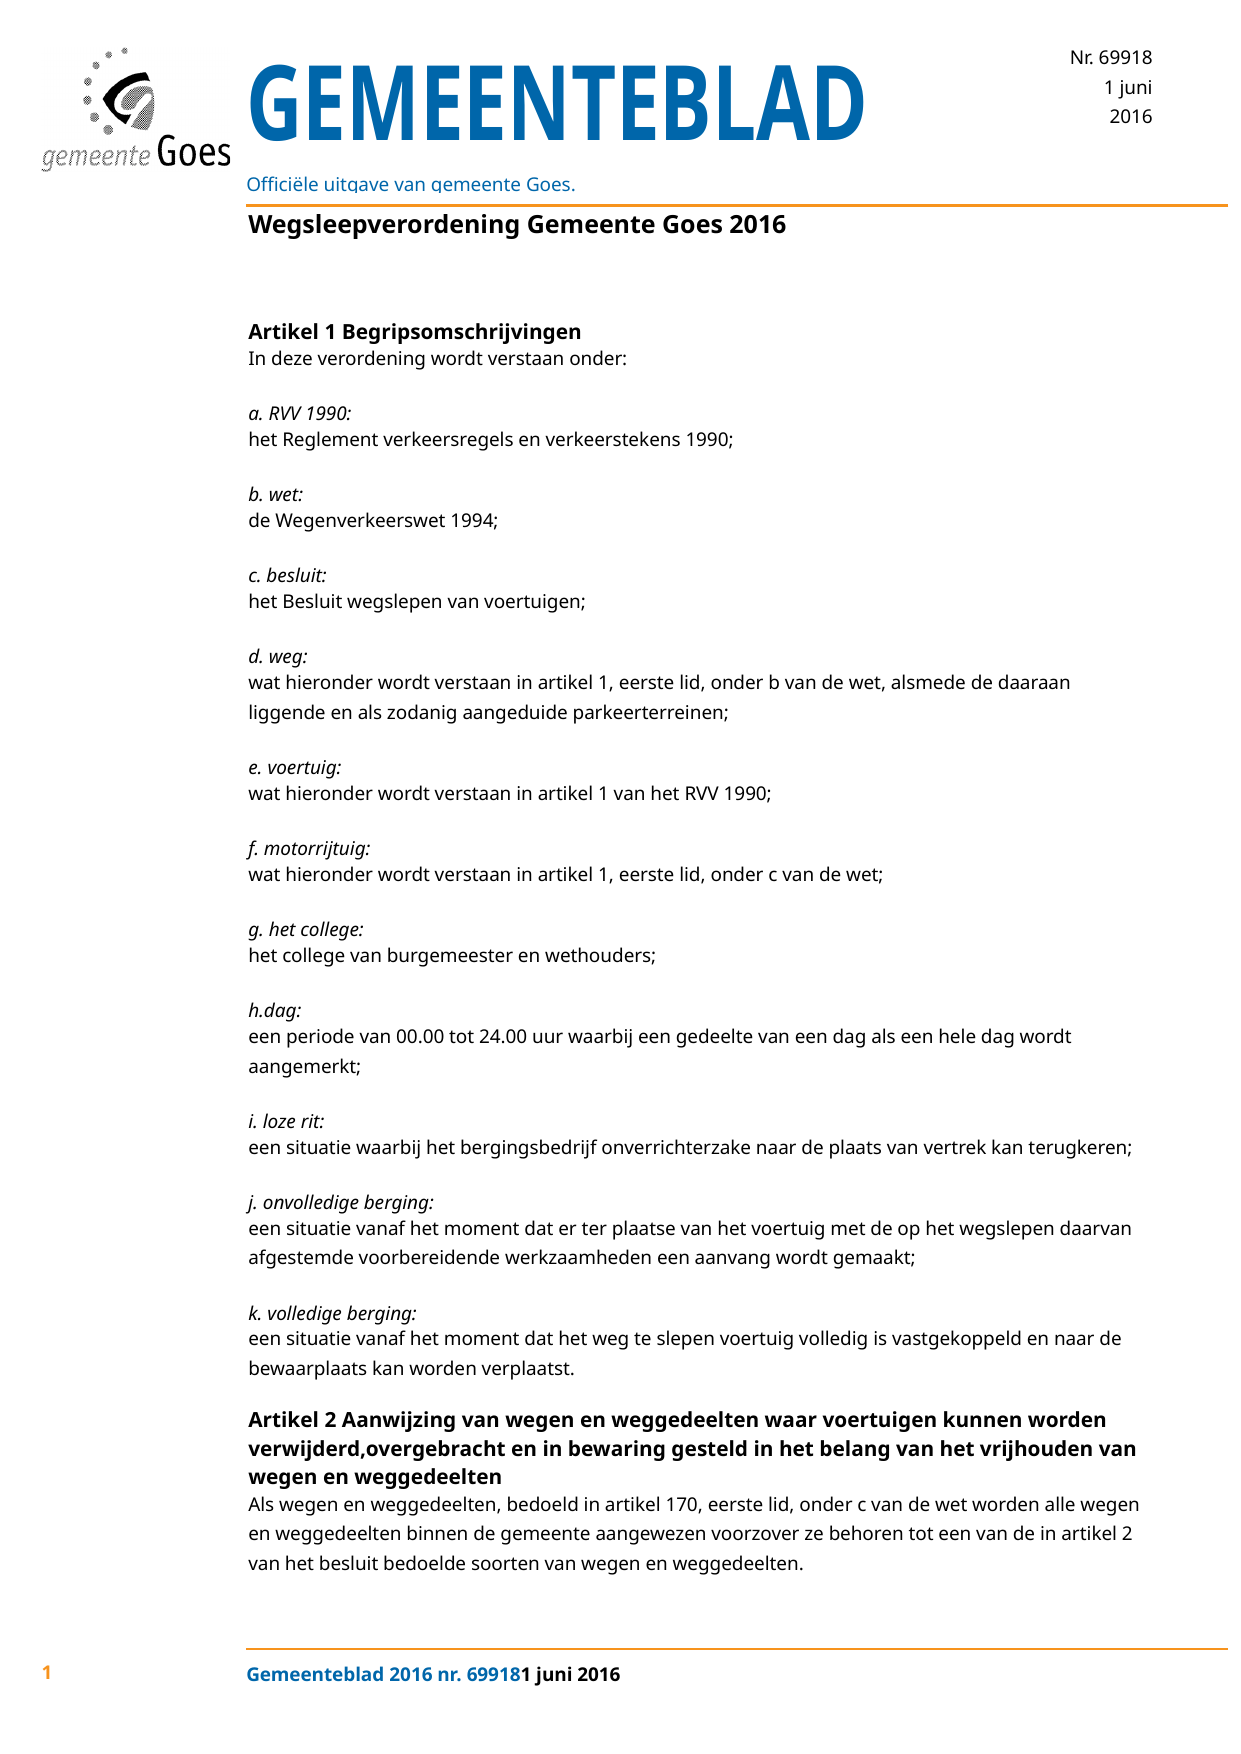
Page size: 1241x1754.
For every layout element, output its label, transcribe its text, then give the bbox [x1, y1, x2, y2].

text g. het college: [248, 916, 1152, 942]
text c. besluit: [248, 563, 1152, 588]
text Artikel 1 Begripsomschrijvingen [248, 317, 1152, 345]
text de Wegenverkeerswet 1994; [248, 507, 1152, 533]
picture [41, 47, 231, 172]
text a. RVV 1990: [248, 401, 1152, 426]
text i. loze rit: [248, 1108, 1152, 1134]
text een situatie vanaf het moment dat het weg te slepen voertuig volledig is vastgekoppeld en naar de bewaarplaats kan worden verplaatst. [248, 1326, 1152, 1381]
text k. volledige berging: [248, 1300, 1152, 1326]
text wat hieronder wordt verstaan in artikel 1 van het RVV 1990; [248, 780, 1152, 806]
text h.dag: [248, 997, 1152, 1023]
text d. weg: [248, 644, 1152, 669]
text Artikel 2 Aanwijzing van wegen en weggedeelten waar voertuigen kunnen worden verwijderd,overgebracht en in bewaring gesteld in het belang van het vrijhouden van wegen en weggedeelten [248, 1406, 1152, 1491]
text f. motorrijtuig: [248, 835, 1152, 861]
text In deze verordening wordt verstaan onder: [248, 345, 1152, 371]
text Wegsleepverordening Gemeente Goes 2016 [248, 207, 1152, 241]
text wat hieronder wordt verstaan in artikel 1, eerste lid, onder b van de wet, alsmede de daaraan liggende en als zodanig aangeduide parkeerterreinen; [248, 669, 1152, 725]
text het college van burgemeester en wethouders; [248, 942, 1152, 968]
text een situatie waarbij het bergingsbedrijf onverrichterzake naar de plaats van vertrek kan terugkeren; [248, 1134, 1152, 1159]
text een periode van 00.00 tot 24.00 uur waarbij een gedeelte van een dag als een hele dag wordt aangemerkt; [248, 1023, 1152, 1078]
text b. wet: [248, 482, 1152, 507]
text j. onvolledige berging: [248, 1189, 1152, 1215]
text wat hieronder wordt verstaan in artikel 1, eerste lid, onder c van de wet; [248, 861, 1152, 887]
text het Besluit wegslepen van voertuigen; [248, 588, 1152, 614]
text een situatie vanaf het moment dat er ter plaatse van het voertuig met de op het wegslepen daarvan afgestemde voorbereidende werkzaamheden een aanvang wordt gemaakt; [248, 1215, 1152, 1270]
text Als wegen en weggedeelten, bedoeld in artikel 170, eerste lid, onder c van de wet worden alle wegen en weggedeelten binnen de gemeente aangewezen voorzover ze behoren tot een van de in artikel 2 van het besluit bedoelde soorten van wegen en weggedeelten. [248, 1491, 1152, 1576]
text e. voertuig: [248, 754, 1152, 780]
text het Reglement verkeersregels en verkeerstekens 1990; [248, 426, 1152, 452]
